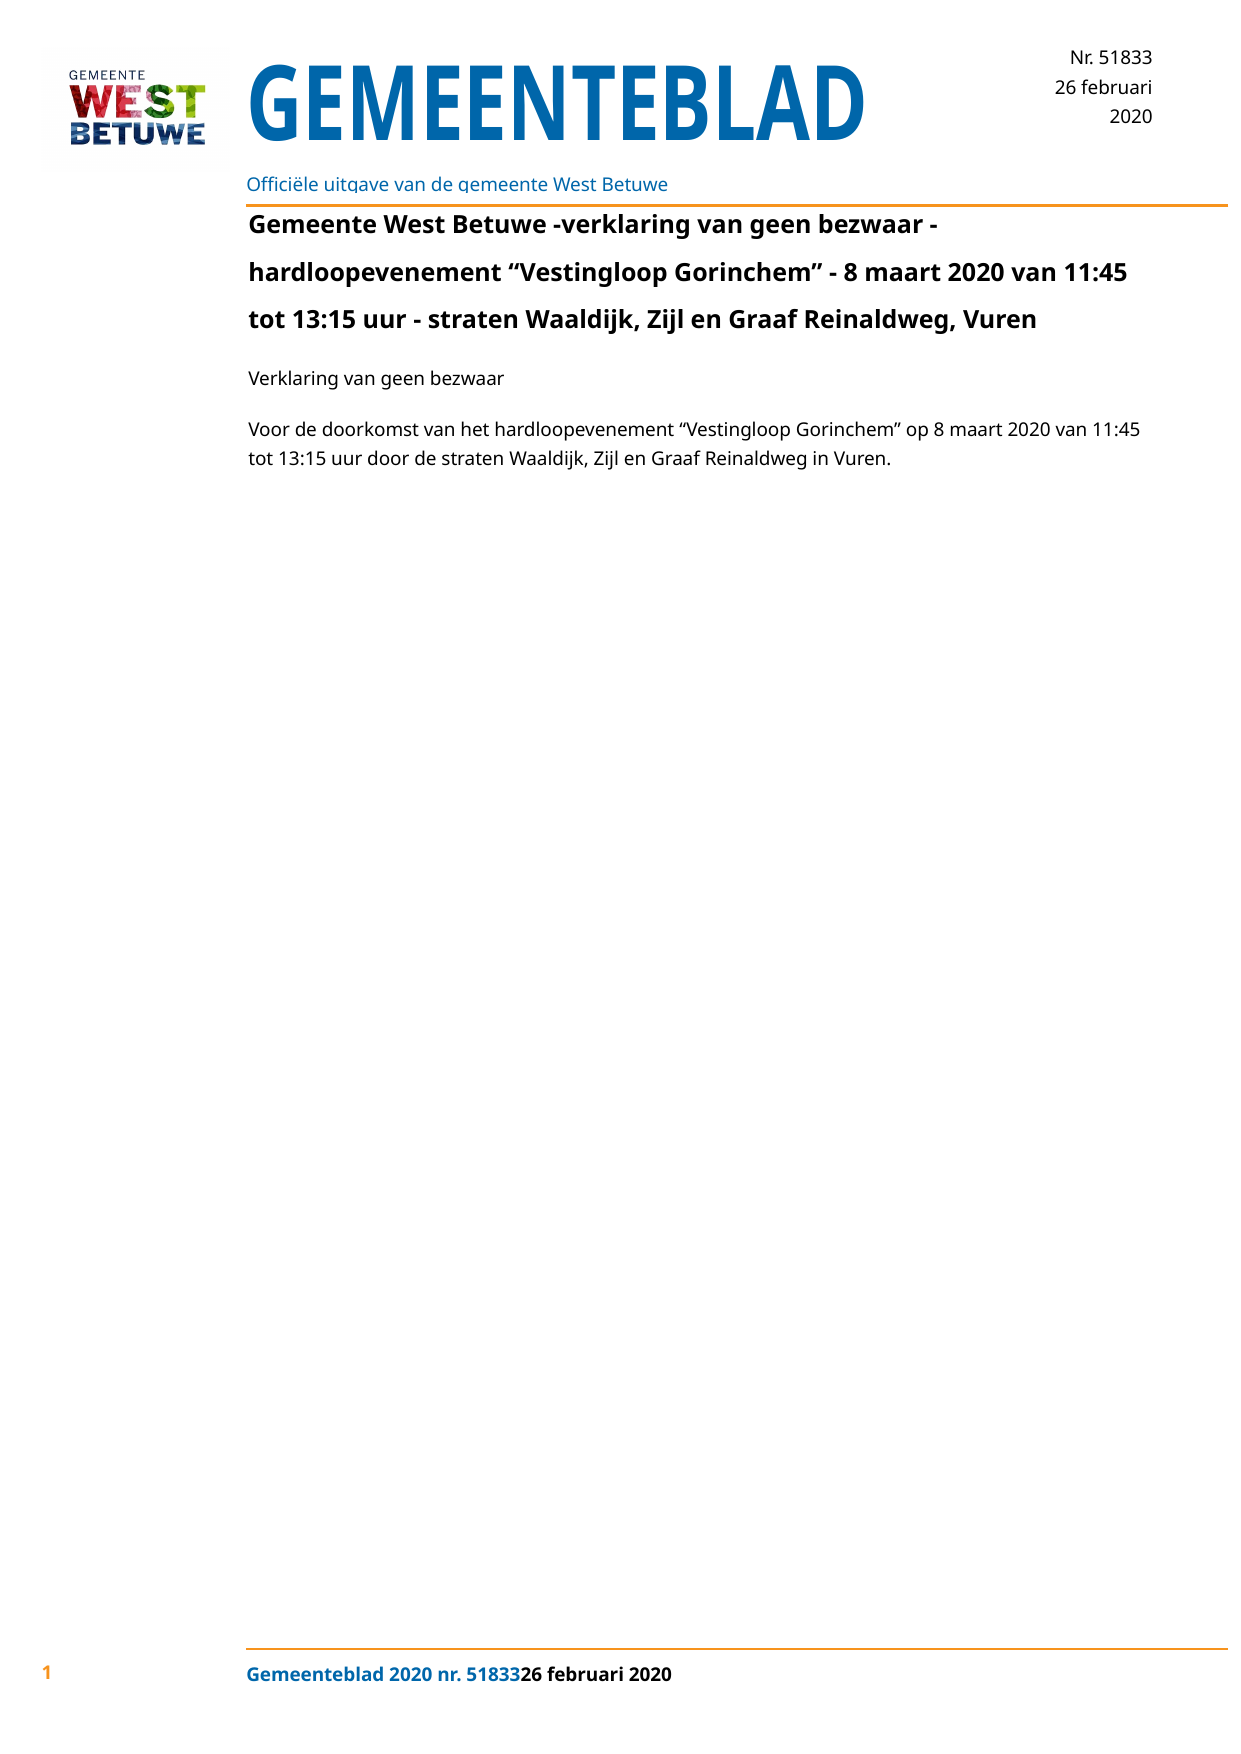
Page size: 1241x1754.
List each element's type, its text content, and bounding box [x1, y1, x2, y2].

text Voor de doorkomst van het hardloopevenement “Vestingloop Gorinchem” op 8 maart 2020 van 11:45 tot 13:15 uur door de straten Waaldijk, Zijl en Graaf Reinaldweg in Vuren. [248, 416, 1152, 471]
text Gemeente West Betuwe -verklaring van geen bezwaar - hardloopevenement “Vestingloop Gorinchem” - 8 maart 2020 van 11:45 tot 13:15 uur - straten Waaldijk, Zijl en Graaf Reinaldweg, Vuren [248, 207, 1152, 336]
text Verklaring van geen bezwaar [248, 366, 1152, 391]
picture [41, 47, 231, 172]
